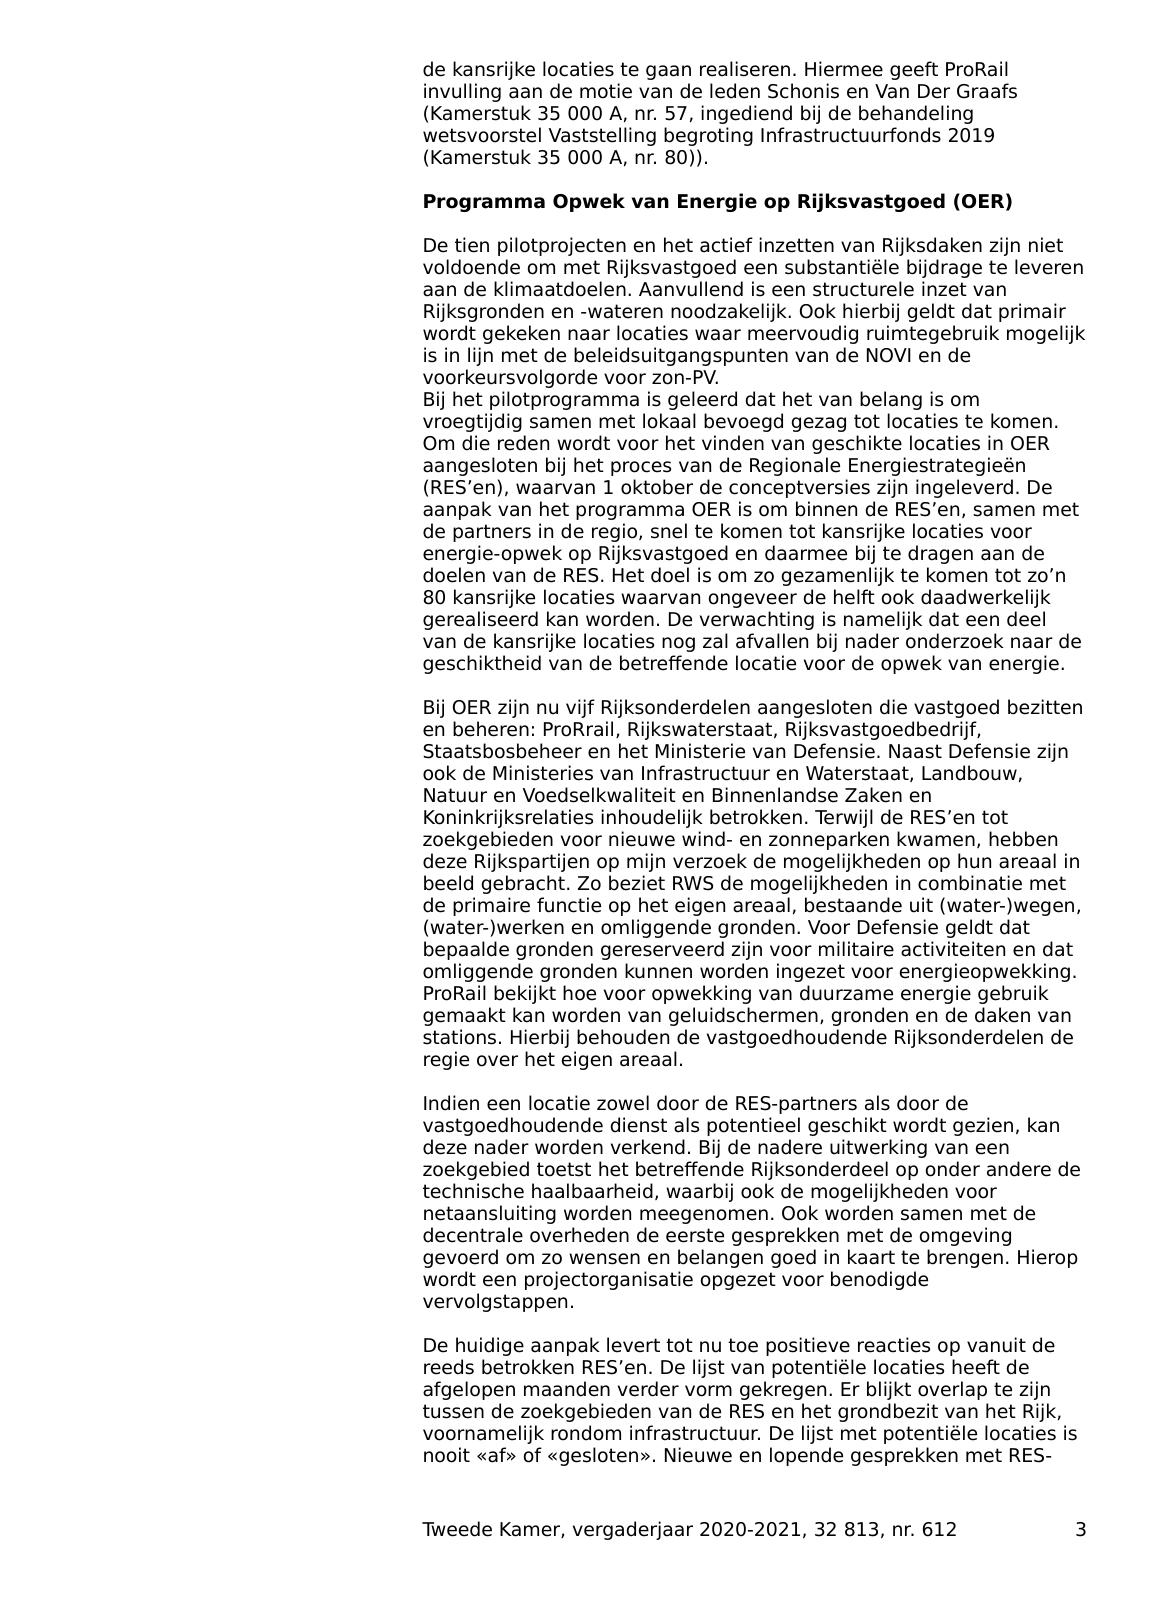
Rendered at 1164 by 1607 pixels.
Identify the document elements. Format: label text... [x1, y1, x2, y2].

text Bij OER zijn nu vijf Rijksonderdelen aangesloten die vastgoed bezitten en beheren: ProRrail, Rijkswaterstaat, Rijksvastgoedbedrijf, Staatsbosbeheer en het Ministerie van Defensie. Naast Defensie zijn ook de Ministeries van Infrastructuur en Waterstaat, Landbouw, Natuur en Voedselkwaliteit en Binnenlandse Zaken en Koninkrijksrelaties inhoudelijk betrokken. Terwijl de RES’en tot zoekgebieden voor nieuwe wind- en zonneparken kwamen, hebben deze Rijkspartijen op mijn verzoek de mogelijkheden op hun areaal in beeld gebracht. Zo beziet RWS de mogelijkheden in combinatie met de primaire functie op het eigen areaal, bestaande uit (water-)wegen, (water-)werken en omliggende gronden. Voor Defensie geldt dat bepaalde gronden gereserveerd zijn voor militaire activiteiten en dat omliggende gronden kunnen worden ingezet voor energieopwekking. ProRail bekijkt hoe voor opwekking van duurzame energie gebruik gemaakt kan worden van geluidschermen, gronden en de daken van stations. Hierbij behouden de vastgoedhoudende Rijksonderdelen de regie over het eigen areaal. [422, 697, 1087, 1071]
text Bij het pilotprogramma is geleerd dat het van belang is om vroegtijdig samen met lokaal bevoegd gezag tot locaties te komen. Om die reden wordt voor het vinden van geschikte locaties in OER aangesloten bij het proces van de Regionale Energiestrategieën (RES’en), waarvan 1 oktober de conceptversies zijn ingeleverd. De aanpak van het programma OER is om binnen de RES’en, samen met de partners in de regio, snel te komen tot kansrijke locaties voor energie-opwek op Rijksvastgoed en daarmee bij te dragen aan de doelen van de RES. Het doel is om zo gezamenlijk te komen tot zo’n 80 kansrijke locaties waarvan ongeveer de helft ook daadwerkelijk gerealiseerd kan worden. De verwachting is namelijk dat een deel van de kansrijke locaties nog zal afvallen bij nader onderzoek naar de geschiktheid van de betreffende locatie voor de opwek van energie. [422, 389, 1087, 675]
text De tien pilotprojecten en het actief inzetten van Rijksdaken zijn niet voldoende om met Rijksvastgoed een substantiële bijdrage te leveren aan de klimaatdoelen. Aanvullend is een structurele inzet van Rijksgronden en -wateren noodzakelijk. Ook hierbij geldt dat primair wordt gekeken naar locaties waar meervoudig ruimtegebruik mogelijk is in lijn met de beleidsuitgangspunten van de NOVI en de voorkeursvolgorde voor zon-PV. [422, 235, 1087, 389]
text de kansrijke locaties te gaan realiseren. Hiermee geeft ProRail invulling aan de motie van de leden Schonis en Van Der Graafs (Kamerstuk 35 000 A, nr. 57, ingediend bij de behandeling wetsvoorstel Vaststelling begroting Infrastructuurfonds 2019 (Kamerstuk 35 000 A, nr. 80)). [422, 59, 1087, 169]
text Indien een locatie zowel door de RES-partners als door de vastgoedhoudende dienst als potentieel geschikt wordt gezien, kan deze nader worden verkend. Bij de nadere uitwerking van een zoekgebied toetst het betreffende Rijksonderdeel op onder andere de technische haalbaarheid, waarbij ook de mogelijkheden voor netaansluiting worden meegenomen. Ook worden samen met de decentrale overheden de eerste gesprekken met de omgeving gevoerd om zo wensen en belangen goed in kaart te brengen. Hierop wordt een projectorganisatie opgezet voor benodigde vervolgstappen. [422, 1093, 1087, 1313]
text De huidige aanpak levert tot nu toe positieve reacties op vanuit de reeds betrokken RES’en. De lijst van potentiële locaties heeft de afgelopen maanden verder vorm gekregen. Er blijkt overlap te zijn tussen de zoekgebieden van de RES en het grondbezit van het Rijk, voornamelijk rondom infrastructuur. De lijst met potentiële locaties is nooit «af» of «gesloten». Nieuwe en lopende gesprekken met RES- [422, 1335, 1087, 1467]
subtitle Programma Opwek van Energie op Rijksvastgoed (OER) [422, 191, 1087, 213]
